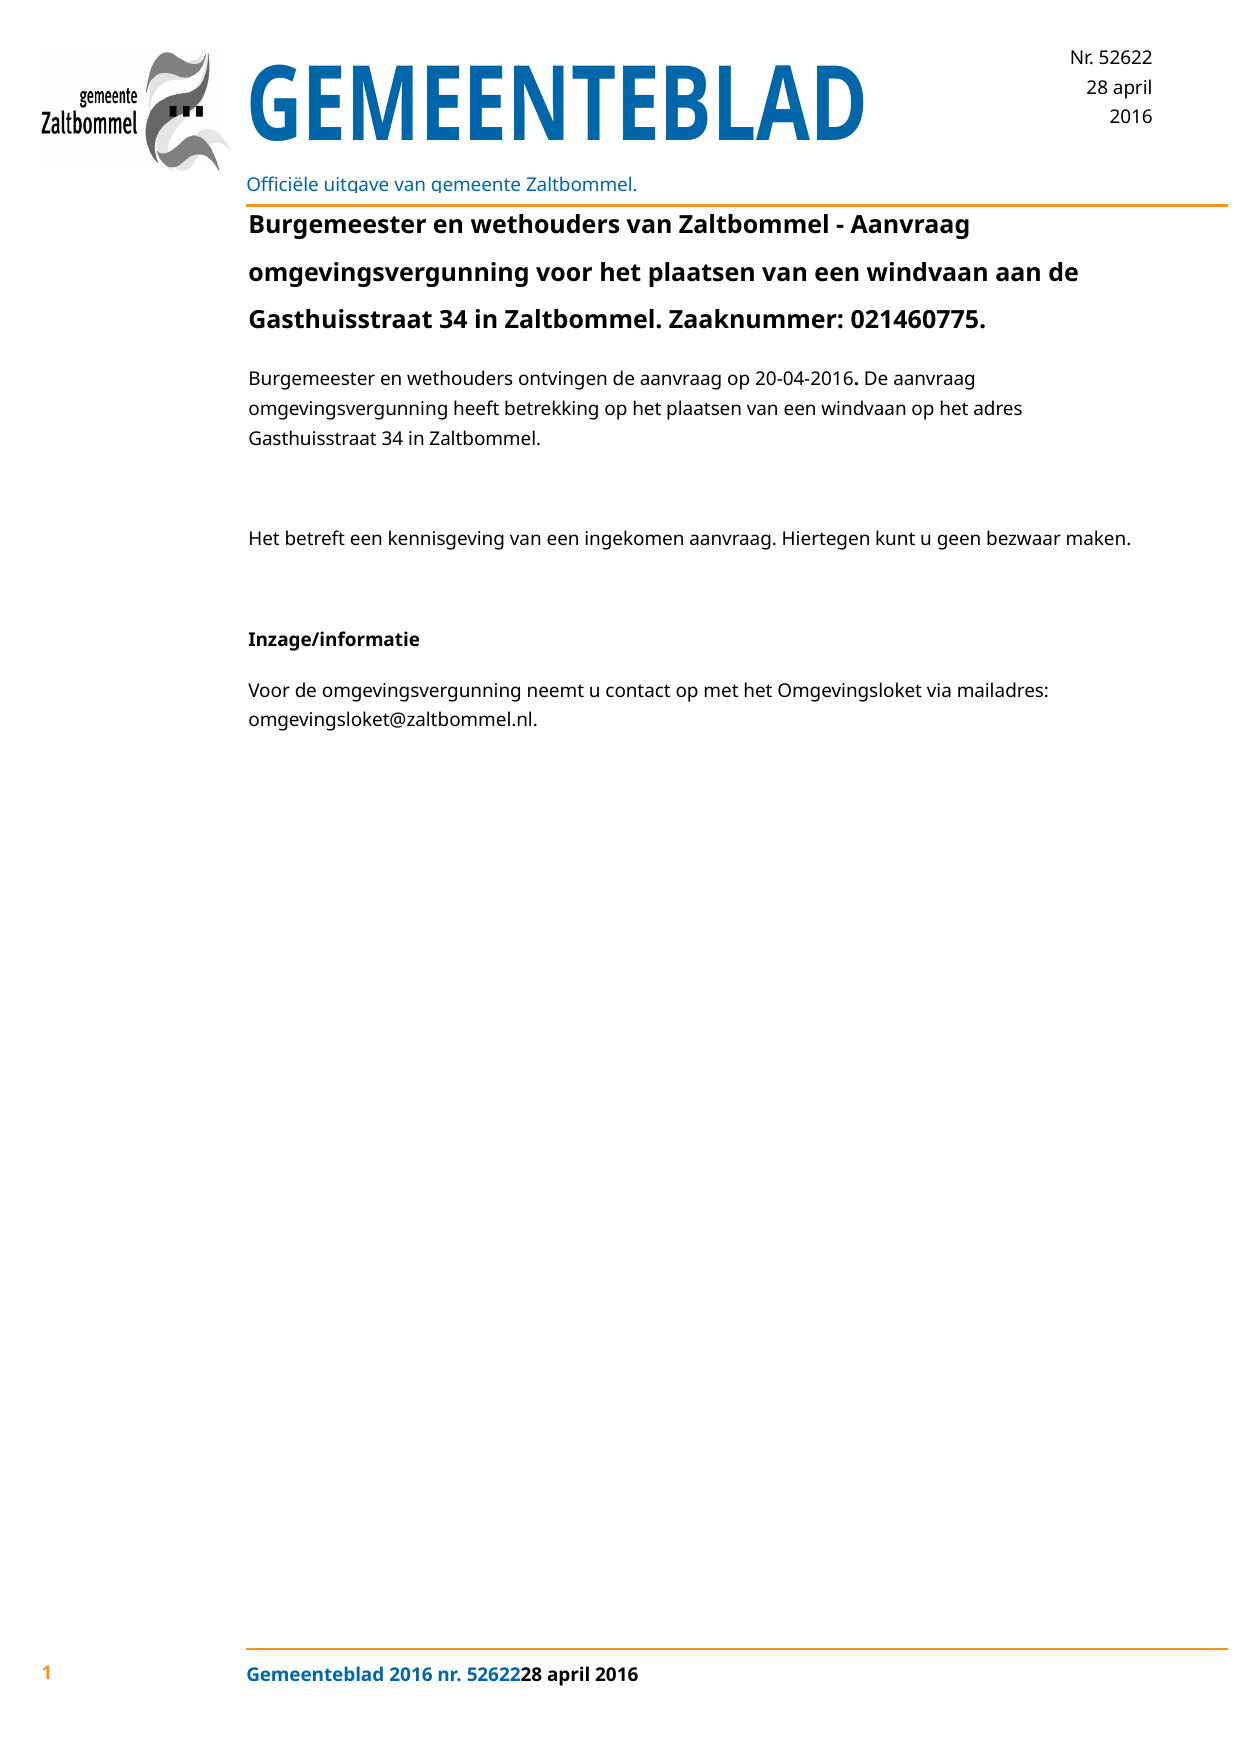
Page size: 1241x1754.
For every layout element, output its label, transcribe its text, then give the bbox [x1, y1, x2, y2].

text Het betreft een kennisgeving van een ingekomen aanvraag. Hiertegen kunt u geen bezwaar maken. [248, 526, 1152, 551]
text Burgemeester en wethouders ontvingen de aanvraag op 20-04-2016. De aanvraag omgevingsvergunning heeft betrekking op het plaatsen van een windvaan op het adres Gasthuisstraat 34 in Zaltbommel. [248, 366, 1152, 450]
text Burgemeester en wethouders van Zaltbommel - Aanvraag omgevingsvergunning voor het plaatsen van een windvaan aan de Gasthuisstraat 34 in Zaltbommel. Zaaknummer: 021460775. [248, 207, 1152, 336]
text Inzage/informatie [248, 626, 1152, 652]
text Voor de omgevingsvergunning neemt u contact op met het Omgevingsloket via mailadres: omgevingsloket@zaltbommel.nl. [248, 677, 1152, 732]
picture [41, 47, 231, 172]
